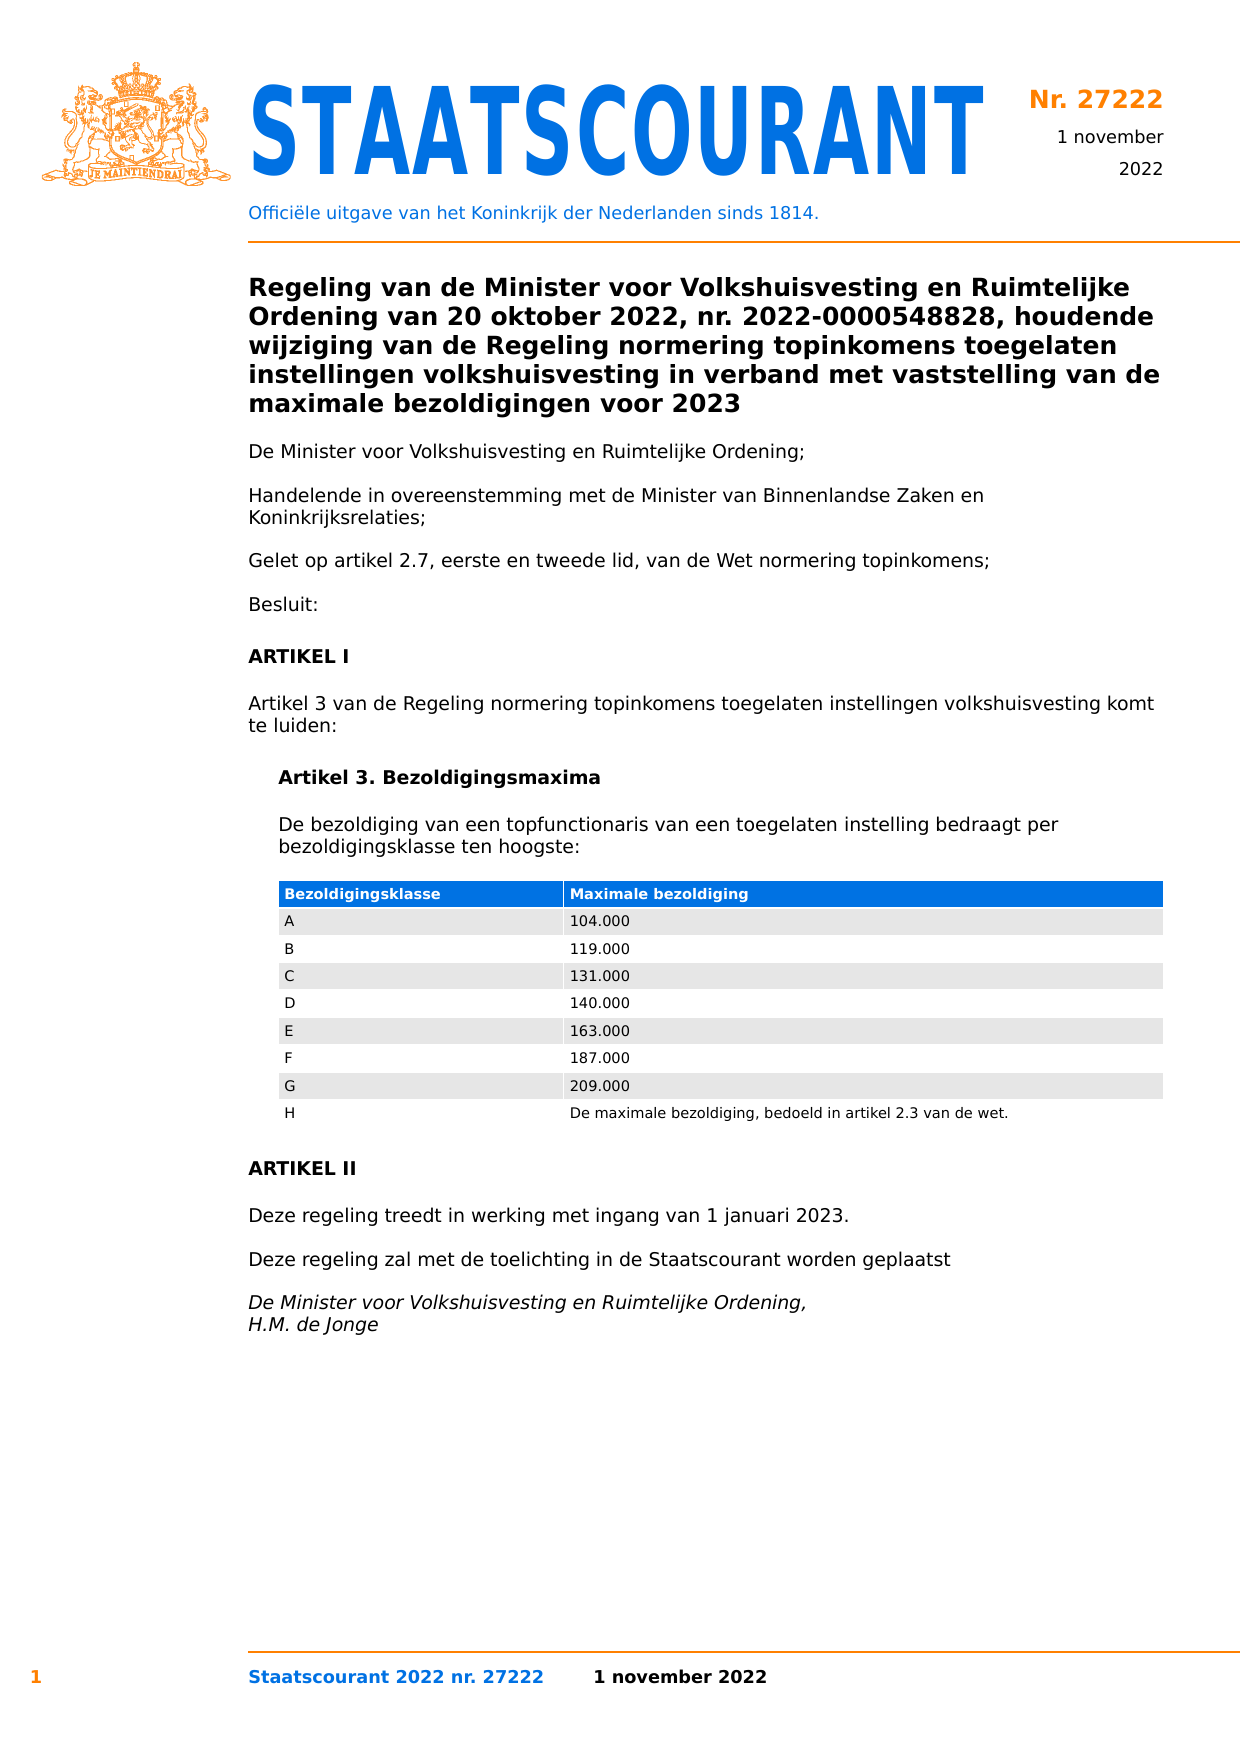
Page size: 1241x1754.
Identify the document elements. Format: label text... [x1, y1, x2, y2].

table_header Nr. 27222 [998, 62, 1240, 121]
text Gelet op artikel 2.7, eerste en tweede lid, van de Wet normering topinkomens; [248, 550, 1163, 572]
table_cell 163.000 [564, 1018, 1163, 1044]
table_cell De maximale bezoldiging, bedoeld in artikel 2.3 van de wet. [564, 1100, 1163, 1127]
table_cell D [279, 991, 563, 1017]
text De bezoldiging van een topfunctionaris van een toegelaten instelling bedraagt per bezoldigingsklasse ten hoogste: [278, 814, 1163, 858]
table_cell H [279, 1100, 563, 1127]
picture [41, 62, 231, 186]
table_cell Officiële uitgave van het Koninkrijk der Nederlanden sinds 1814. [248, 203, 1240, 241]
text Besluit: [248, 594, 1163, 616]
subtitle ARTIKEL II [248, 1158, 1163, 1179]
table_cell 1 november [998, 121, 1240, 153]
subtitle ARTIKEL I [248, 646, 1163, 668]
table_header STAATSCOURANT [248, 62, 998, 203]
table_cell C [279, 963, 563, 989]
table_cell 209.000 [564, 1073, 1163, 1099]
table_cell 104.000 [564, 909, 1163, 935]
table_cell A [279, 909, 563, 935]
text Handelende in overeenstemming met de Minister van Binnenlandse Zaken en Koninkrijksrelaties; [248, 484, 1163, 528]
text De Minister voor Volkshuisvesting en Ruimtelijke Ordening; [248, 441, 1163, 463]
table_cell 131.000 [564, 963, 1163, 989]
table_cell B [279, 936, 563, 962]
table_cell 119.000 [564, 936, 1163, 962]
text De Minister voor Volkshuisvesting en Ruimtelijke Ordening, H.M. de Jonge [248, 1292, 1163, 1336]
text Artikel 3 van de Regeling normering topinkomens toegelaten instellingen volkshuisvesting komt te luiden: [248, 693, 1163, 737]
text Deze regeling zal met de toelichting in de Staatscourant worden geplaatst [248, 1248, 1163, 1270]
table_header [25, 62, 248, 241]
table_cell E [279, 1018, 563, 1044]
table_header Bezoldigingsklasse [279, 881, 563, 907]
table_header Maximale bezoldiging [564, 881, 1163, 907]
text Deze regeling treedt in werking met ingang van 1 januari 2023. [248, 1204, 1163, 1227]
table_cell F [279, 1045, 563, 1072]
table_cell 187.000 [564, 1045, 1163, 1072]
table_cell 140.000 [564, 991, 1163, 1017]
subtitle Artikel 3. Bezoldigingsmaxima [278, 767, 1163, 789]
table_cell 2022 [998, 153, 1240, 203]
subtitle Regeling van de Minister voor Volkshuisvesting en Ruimtelijke Ordening van 20 oktober 2022, nr. 2022-0000548828, houdende wijziging van de Regeling normering topinkomens toegelaten instellingen volkshuisvesting in verband met vaststelling van de maximale bezoldigingen voor 2023 [248, 273, 1163, 419]
table_cell G [279, 1073, 563, 1099]
